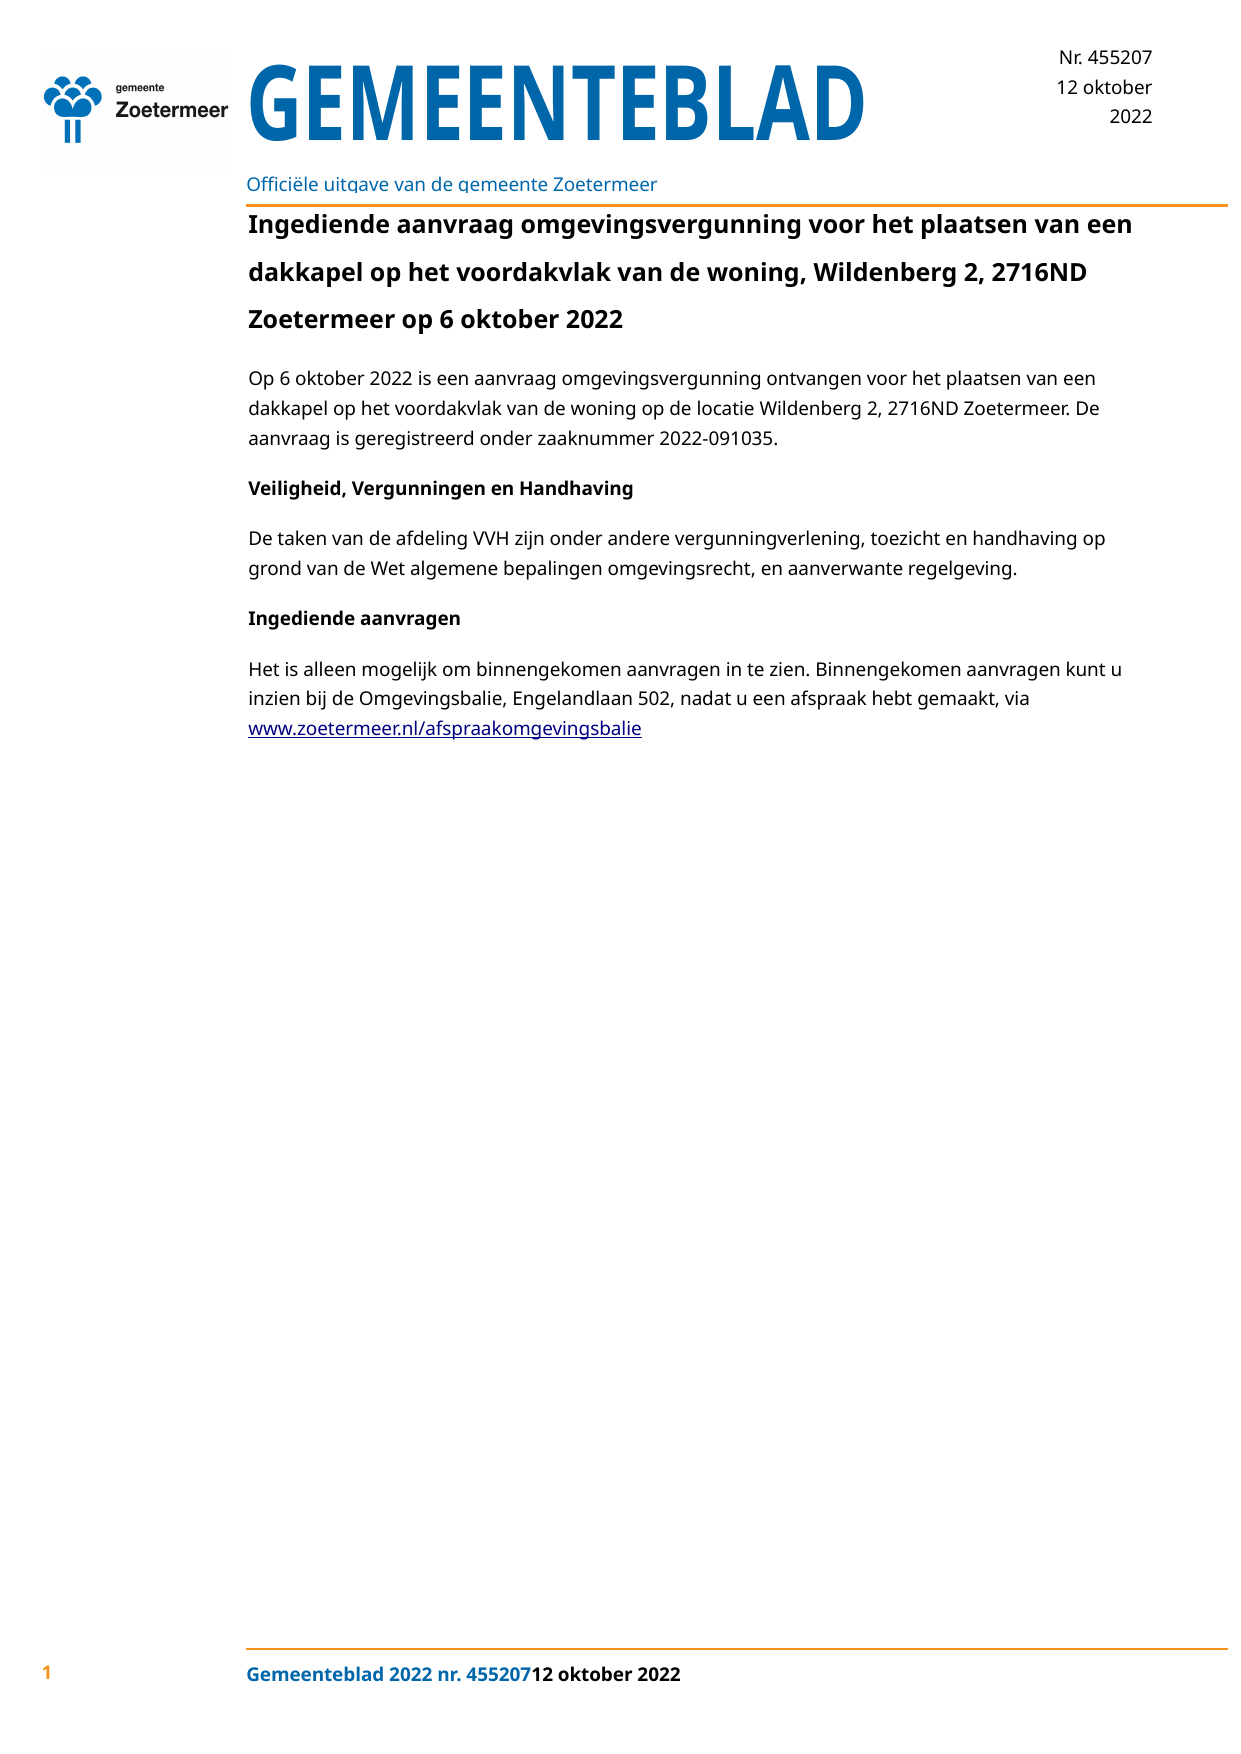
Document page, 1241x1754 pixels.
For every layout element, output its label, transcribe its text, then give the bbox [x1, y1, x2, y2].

text Ingediende aanvraag omgevingsvergunning voor het plaatsen van een dakkapel op het voordakvlak van de woning, Wildenberg 2, 2716ND Zoetermeer op 6 oktober 2022 [248, 207, 1152, 336]
text De taken van de afdeling VVH zijn onder andere vergunningverlening, toezicht en handhaving op grond van de Wet algemene bepalingen omgevingsrecht, en aanverwante regelgeving. [248, 526, 1152, 581]
text Op 6 oktober 2022 is een aanvraag omgevingsvergunning ontvangen voor het plaatsen van een dakkapel op het voordakvlak van de woning op de locatie Wildenberg 2, 2716ND Zoetermeer. De aanvraag is geregistreerd onder zaaknummer 2022-091035. [248, 366, 1152, 450]
picture [41, 47, 231, 172]
text Het is alleen mogelijk om binnengekomen aanvragen in te zien. Binnengekomen aanvragen kunt u inzien bij de Omgevingsbalie, Engelandlaan 502, nadat u een afspraak hebt gemaakt, via www.zoetermeer.nl/afspraakomgevingsbalie [248, 656, 1152, 741]
text Veiligheid, Vergunningen en Handhaving [248, 475, 1152, 501]
text Ingediende aanvragen [248, 606, 1152, 631]
